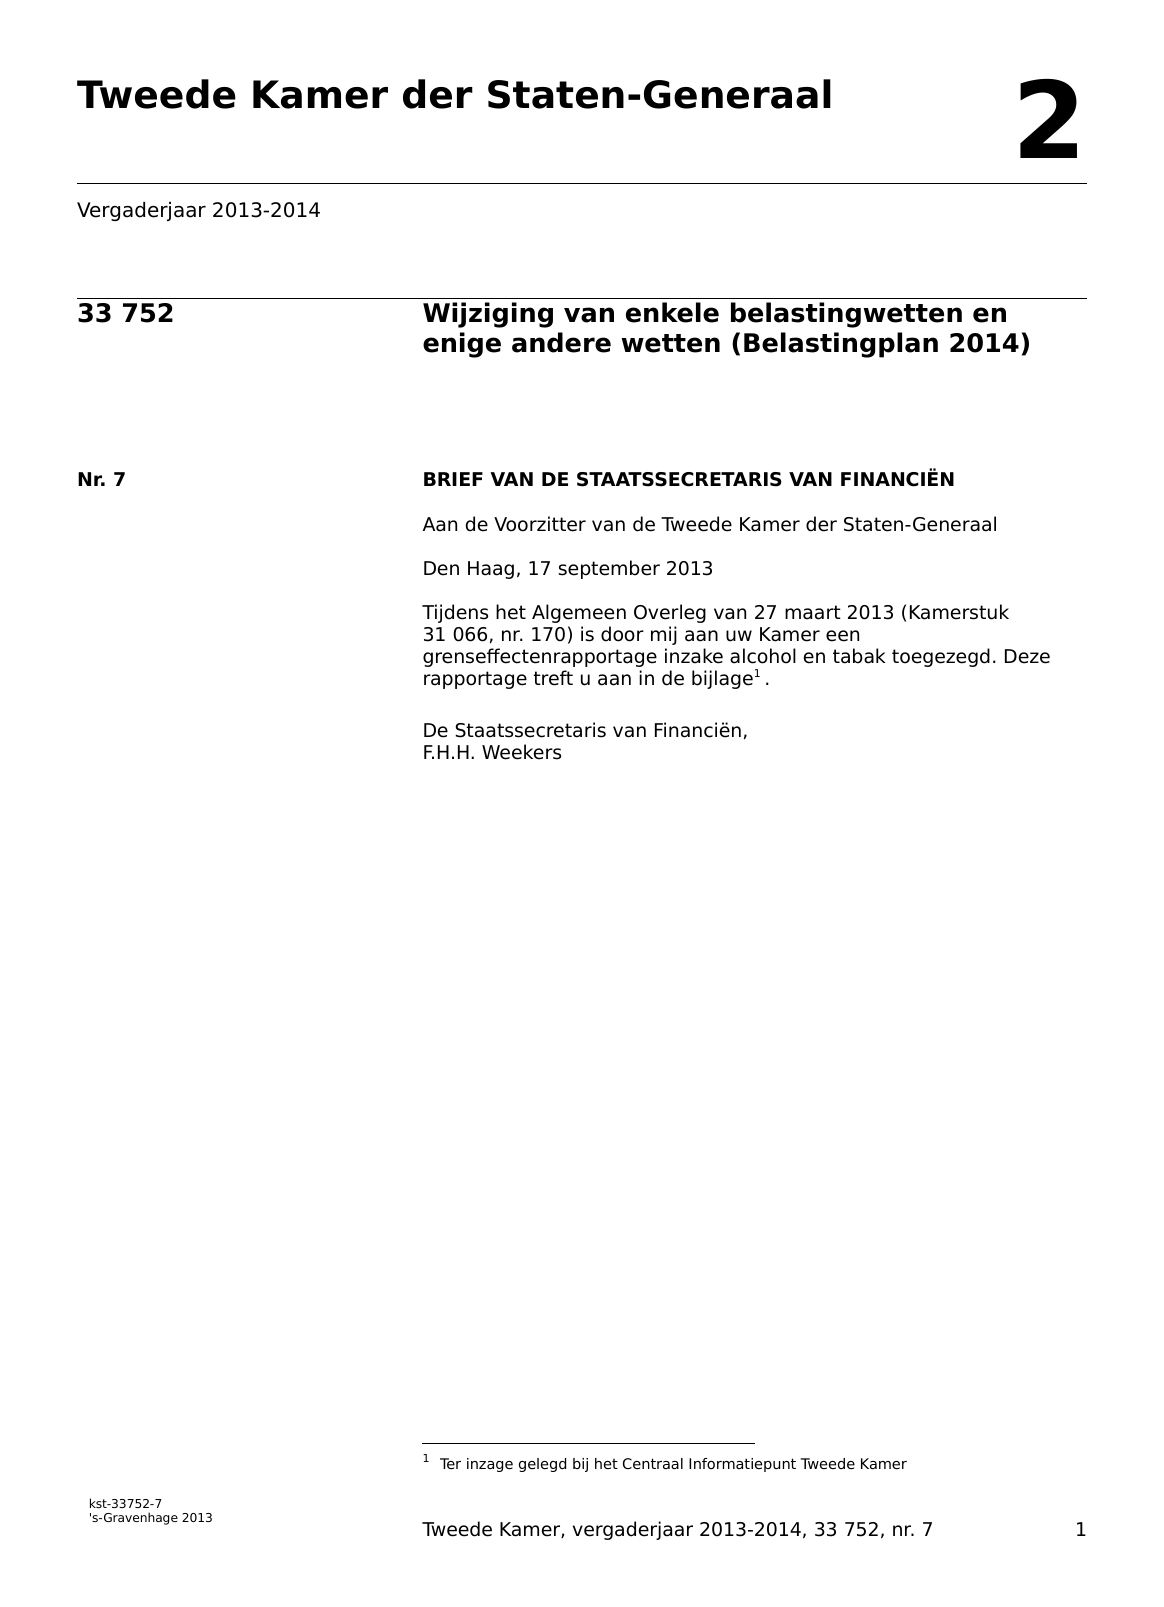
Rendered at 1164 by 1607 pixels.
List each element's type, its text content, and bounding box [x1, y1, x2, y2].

table_header Tweede Kamer der Staten-Generaal [77, 59, 886, 183]
text kst-33752-7 [88, 1497, 323, 1511]
text De Staatssecretaris van Financiën, F.H.H. Weekers [422, 720, 1087, 764]
table_cell Vergaderjaar 2013-2014 [77, 184, 1087, 298]
subtitle 33 752 Wijziging van enkele belastingwetten en enige andere wetten (Belastingplan 2014) [77, 299, 1087, 358]
text 's-Gravenhage 2013 [88, 1511, 323, 1525]
text Ter inzage gelegd bij het Centraal Informatiepunt Tweede Kamer [422, 1452, 1087, 1474]
text Tijdens het Algemeen Overleg van 27 maart 2013 (Kamerstuk 31 066, nr. 170) is door mij aan uw Kamer een grenseffectenrapportage inzake alcohol en tabak toegezegd. Deze rapportage treft u aan in de bijlage. [422, 602, 1087, 690]
text Aan de Voorzitter van de Tweede Kamer der Staten-Generaal [422, 513, 1087, 536]
subtitle Nr. 7 BRIEF VAN DE STAATSSECRETARIS VAN FINANCIËN [77, 469, 1087, 491]
table_header 2 [886, 59, 1087, 183]
text Den Haag, 17 september 2013 [422, 558, 1087, 580]
